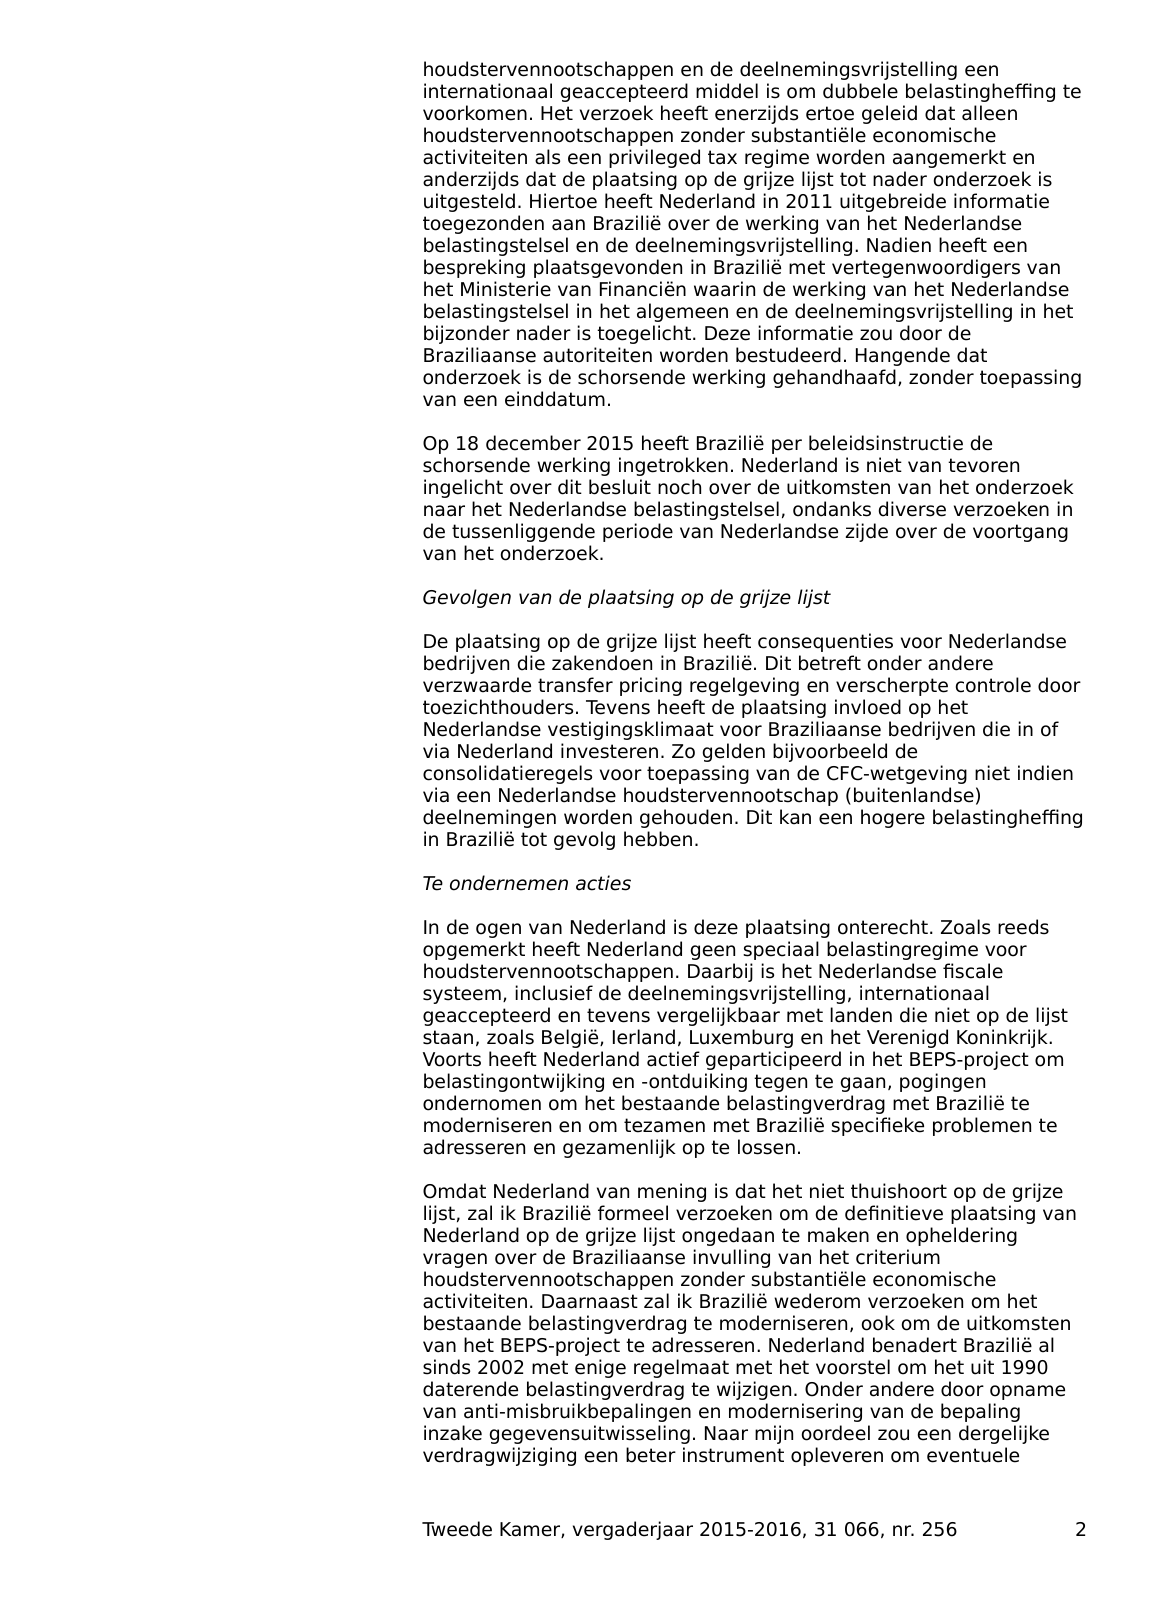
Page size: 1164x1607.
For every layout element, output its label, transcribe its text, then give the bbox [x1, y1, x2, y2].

subtitle Te ondernemen acties [422, 873, 1087, 895]
text houdstervennootschappen en de deelnemingsvrijstelling een internationaal geaccepteerd middel is om dubbele belastingheffing te voorkomen. Het verzoek heeft enerzijds ertoe geleid dat alleen houdstervennootschappen zonder substantiële economische activiteiten als een privileged tax regime worden aangemerkt en anderzijds dat de plaatsing op de grijze lijst tot nader onderzoek is uitgesteld. Hiertoe heeft Nederland in 2011 uitgebreide informatie toegezonden aan Brazilië over de werking van het Nederlandse belastingstelsel en de deelnemingsvrijstelling. Nadien heeft een bespreking plaatsgevonden in Brazilië met vertegenwoordigers van het Ministerie van Financiën waarin de werking van het Nederlandse belastingstelsel in het algemeen en de deelnemingsvrijstelling in het bijzonder nader is toegelicht. Deze informatie zou door de Braziliaanse autoriteiten worden bestudeerd. Hangende dat onderzoek is de schorsende werking gehandhaafd, zonder toepassing van een einddatum. [422, 59, 1087, 411]
text De plaatsing op de grijze lijst heeft consequenties voor Nederlandse bedrijven die zakendoen in Brazilië. Dit betreft onder andere verzwaarde transfer pricing regelgeving en verscherpte controle door toezichthouders. Tevens heeft de plaatsing invloed op het Nederlandse vestigingsklimaat voor Braziliaanse bedrijven die in of via Nederland investeren. Zo gelden bijvoorbeeld de consolidatieregels voor toepassing van de CFC-wetgeving niet indien via een Nederlandse houdstervennootschap (buitenlandse) deelnemingen worden gehouden. Dit kan een hogere belastingheffing in Brazilië tot gevolg hebben. [422, 631, 1087, 851]
subtitle Gevolgen van de plaatsing op de grijze lijst [422, 587, 1087, 609]
text Omdat Nederland van mening is dat het niet thuishoort op de grijze lijst, zal ik Brazilië formeel verzoeken om de definitieve plaatsing van Nederland op de grijze lijst ongedaan te maken en opheldering vragen over de Braziliaanse invulling van het criterium houdstervennootschappen zonder substantiële economische activiteiten. Daarnaast zal ik Brazilië wederom verzoeken om het bestaande belastingverdrag te moderniseren, ook om de uitkomsten van het BEPS-project te adresseren. Nederland benadert Brazilië al sinds 2002 met enige regelmaat met het voorstel om het uit 1990 daterende belastingverdrag te wijzigen. Onder andere door opname van anti-misbruikbepalingen en modernisering van de bepaling inzake gegevensuitwisseling. Naar mijn oordeel zou een dergelijke verdragwijziging een beter instrument opleveren om eventuele [422, 1181, 1087, 1467]
text Op 18 december 2015 heeft Brazilië per beleidsinstructie de schorsende werking ingetrokken. Nederland is niet van tevoren ingelicht over dit besluit noch over de uitkomsten van het onderzoek naar het Nederlandse belastingstelsel, ondanks diverse verzoeken in de tussenliggende periode van Nederlandse zijde over de voortgang van het onderzoek. [422, 433, 1087, 565]
text In de ogen van Nederland is deze plaatsing onterecht. Zoals reeds opgemerkt heeft Nederland geen speciaal belastingregime voor houdstervennootschappen. Daarbij is het Nederlandse fiscale systeem, inclusief de deelnemingsvrijstelling, internationaal geaccepteerd en tevens vergelijkbaar met landen die niet op de lijst staan, zoals België, Ierland, Luxemburg en het Verenigd Koninkrijk. Voorts heeft Nederland actief geparticipeerd in het BEPS-project om belastingontwijking en -ontduiking tegen te gaan, pogingen ondernomen om het bestaande belastingverdrag met Brazilië te moderniseren en om tezamen met Brazilië specifieke problemen te adresseren en gezamenlijk op te lossen. [422, 917, 1087, 1159]
